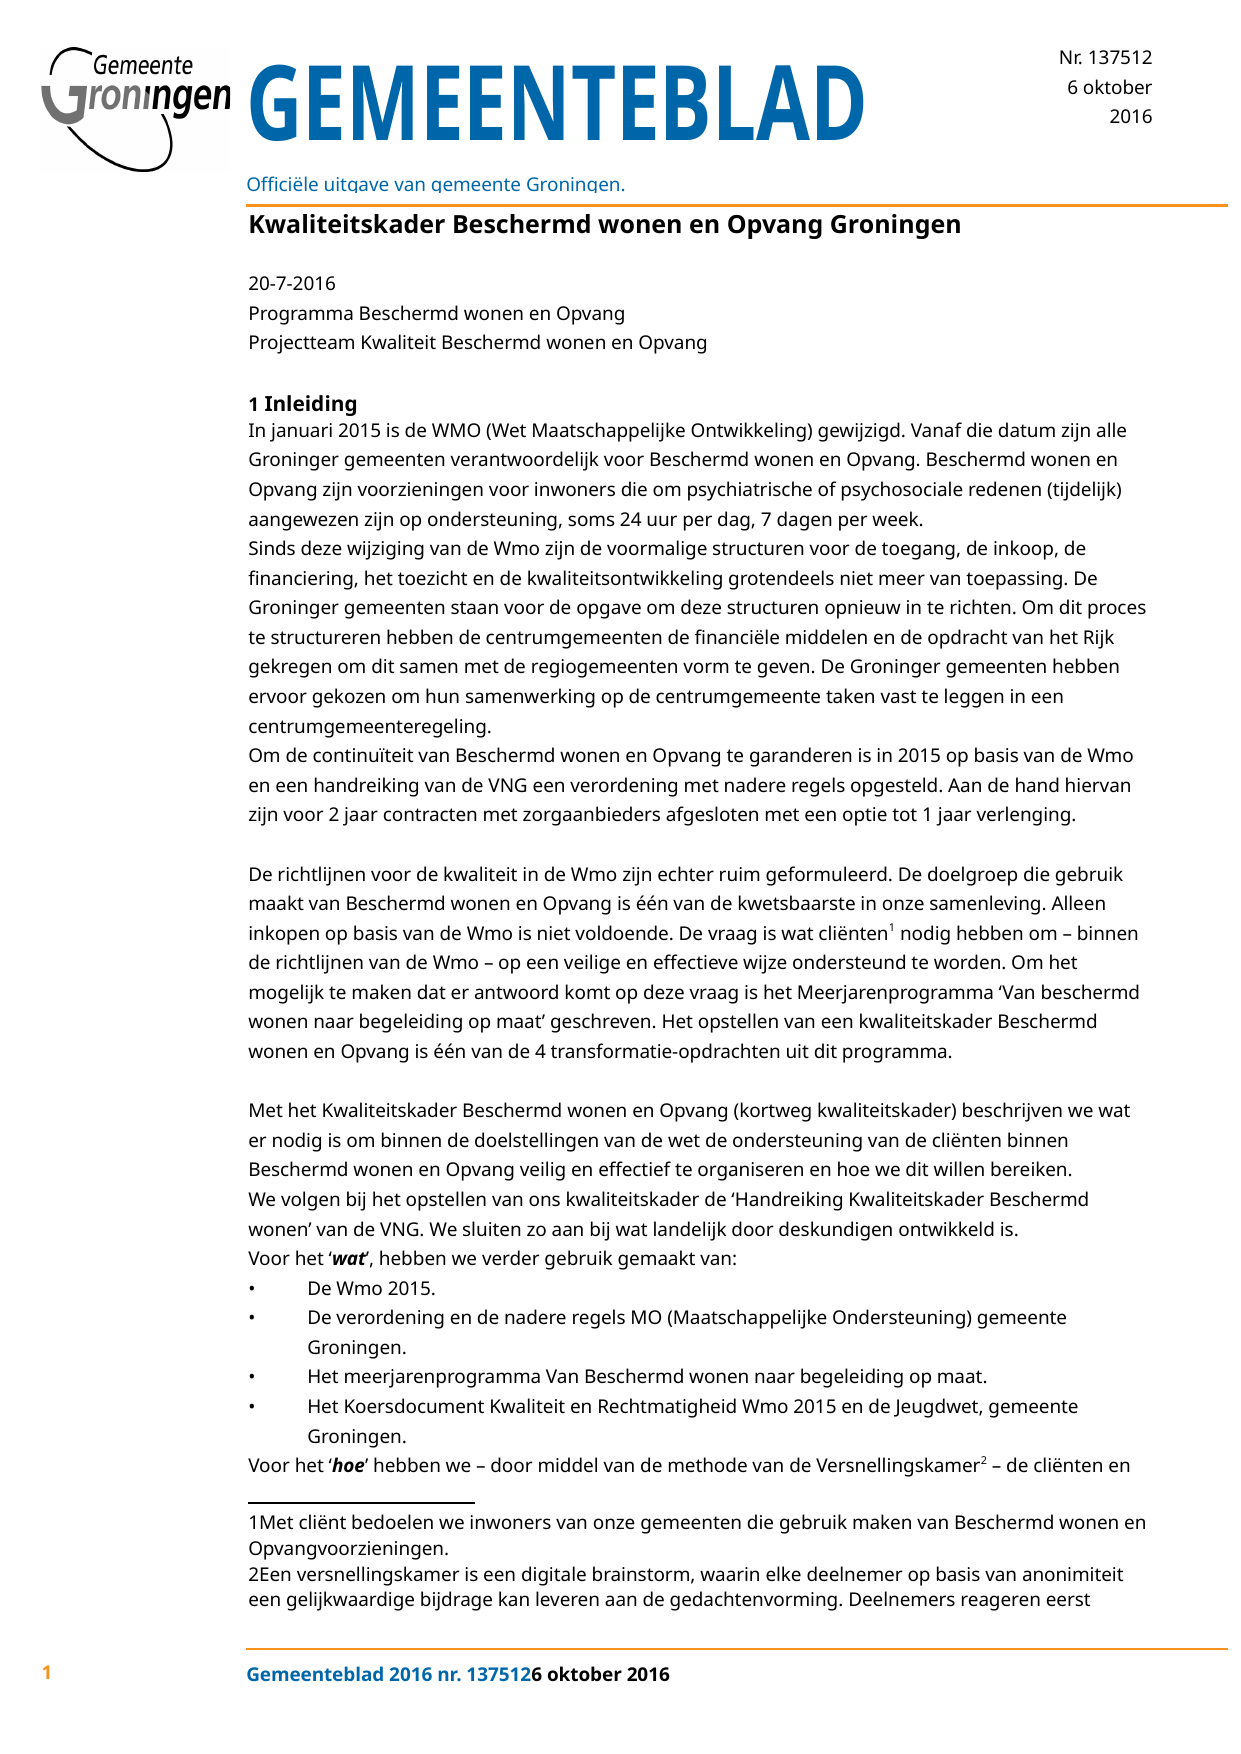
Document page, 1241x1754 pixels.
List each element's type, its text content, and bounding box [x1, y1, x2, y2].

list Het Koersdocument Kwaliteit en Rechtmatigheid Wmo 2015 en de Jeugdwet, gemeente Groningen. [248, 1393, 1152, 1449]
text Sinds deze wijziging van de Wmo zijn de voormalige structuren voor de toegang, de inkoop, de financiering, het toezicht en de kwaliteitsontwikkeling grotendeels niet meer van toepassing. De Groninger gemeenten staan voor de opgave om deze structuren opnieuw in te richten. Om dit proces te structureren hebben de centrumgemeenten de financiële middelen en de opdracht van het Rijk gekregen om dit samen met de regiogemeenten vorm te geven. De Groninger gemeenten hebben ervoor gekozen om hun samenwerking op de centrumgemeente taken vast te leggen in een centrumgemeenteregeling. [248, 535, 1152, 739]
list De verordening en de nadere regels MO (Maatschappelijke Ondersteuning) gemeente Groningen. [248, 1304, 1152, 1360]
text 1 Inleiding [248, 389, 1152, 417]
text Om de continuïteit van Beschermd wonen en Opvang te garanderen is in 2015 op basis van de Wmo en een handreiking van de VNG een verordening met nadere regels opgesteld. Aan de hand hiervan zijn voor 2 jaar contracten met zorgaanbieders afgesloten met een optie tot 1 jaar verlenging. [248, 742, 1152, 827]
text Voor het ‘wat’, hebben we verder gebruik gemaakt van: [248, 1245, 1152, 1271]
text Programma Beschermd wonen en Opvang [248, 300, 1152, 326]
list De Wmo 2015. [248, 1275, 1152, 1301]
text Voor het ‘hoe’ hebben we – door middel van de methode van de Versnellingskamer – de cliënten en [248, 1452, 1152, 1478]
text Met het Kwaliteitskader Beschermd wonen en Opvang (kortweg kwaliteitskader) beschrijven we wat er nodig is om binnen de doelstellingen van de wet de ondersteuning van de cliënten binnen Beschermd wonen en Opvang veilig en effectief te organiseren en hoe we dit willen bereiken. [248, 1097, 1152, 1182]
text Kwaliteitskader Beschermd wonen en Opvang Groningen [248, 207, 1152, 241]
text We volgen bij het opstellen van ons kwaliteitskader de ‘Handreiking Kwaliteitskader Beschermd wonen’ van de VNG. We sluiten zo aan bij wat landelijk door deskundigen ontwikkeld is. [248, 1186, 1152, 1242]
text Projectteam Kwaliteit Beschermd wonen en Opvang [248, 329, 1152, 355]
text 20-7-2016 [248, 270, 1152, 296]
list Het meerjarenprogramma Van Beschermd wonen naar begeleiding op maat. [248, 1364, 1152, 1389]
text Met cliënt bedoelen we inwoners van onze gemeenten die gebruik maken van Beschermd wonen en Opvangvoorzieningen. [248, 1509, 1152, 1561]
text Een versnellingskamer is een digitale brainstorm, waarin elke deelnemer op basis van anonimiteit een gelijkwaardige bijdrage kan leveren aan de gedachtenvorming. Deelnemers reageren eerst [248, 1561, 1152, 1612]
text In januari 2015 is de WMO (Wet Maatschappelijke Ontwikkeling) gewijzigd. Vanaf die datum zijn alle Groninger gemeenten verantwoordelijk voor Beschermd wonen en Opvang. Beschermd wonen en Opvang zijn voorzieningen voor inwoners die om psychiatrische of psychosociale redenen (tijdelijk) aangewezen zijn op ondersteuning, soms 24 uur per dag, 7 dagen per week. [248, 417, 1152, 532]
picture [41, 47, 231, 172]
text De richtlijnen voor de kwaliteit in de Wmo zijn echter ruim geformuleerd. De doelgroep die gebruik maakt van Beschermd wonen en Opvang is één van de kwetsbaarste in onze samenleving. Alleen inkopen op basis van de Wmo is niet voldoende. De vraag is wat cliënten nodig hebben om – binnen de richtlijnen van de Wmo – op een veilige en effectieve wijze ondersteund te worden. Om het mogelijk te maken dat er antwoord komt op deze vraag is het Meerjarenprogramma ‘Van beschermd wonen naar begeleiding op maat’ geschreven. Het opstellen van een kwaliteitskader Beschermd wonen en Opvang is één van de 4 transformatie-opdrachten uit dit programma. [248, 861, 1152, 1064]
